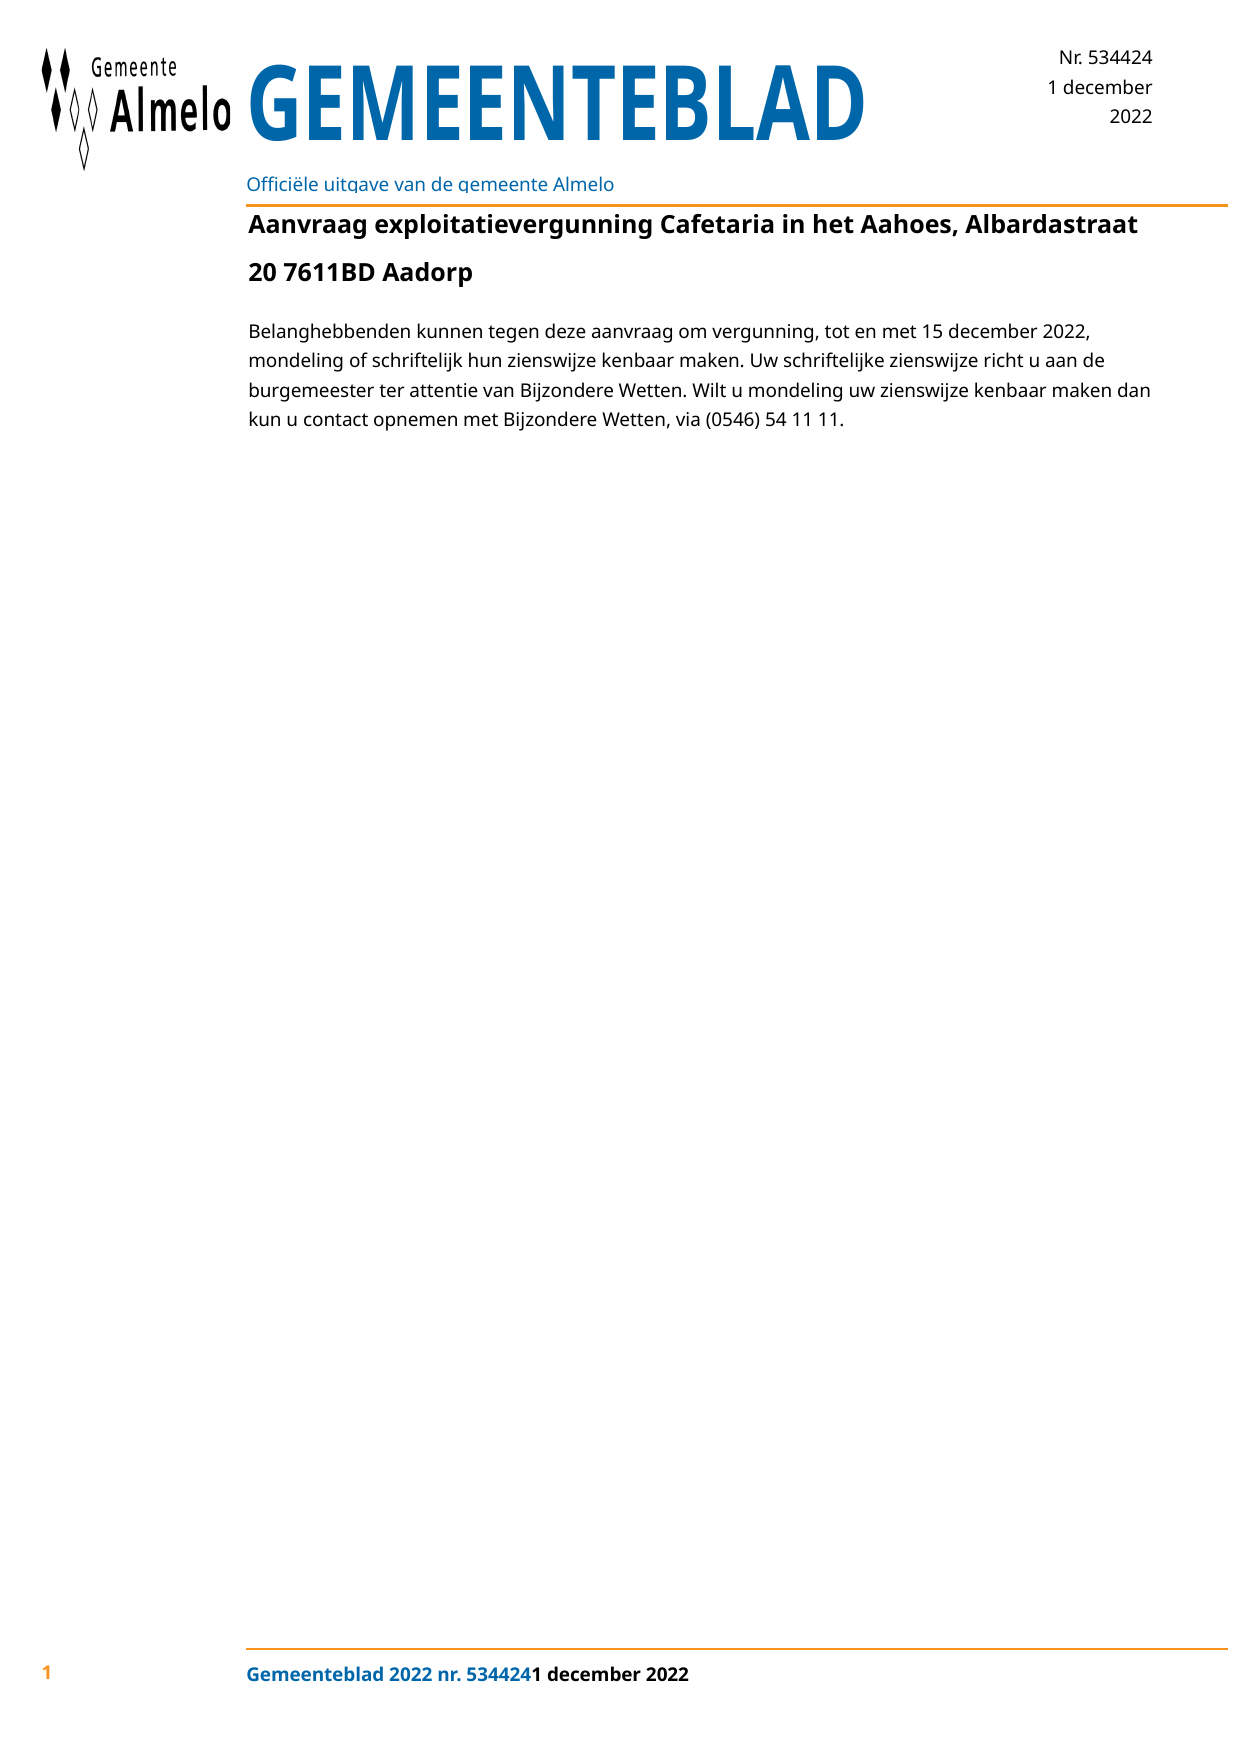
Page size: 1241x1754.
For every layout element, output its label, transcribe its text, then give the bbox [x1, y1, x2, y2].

picture [41, 47, 231, 172]
text Aanvraag exploitatievergunning Cafetaria in het Aahoes, Albardastraat 20 7611BD Aadorp [248, 207, 1152, 288]
text Belanghebbenden kunnen tegen deze aanvraag om vergunning, tot en met 15 december 2022, mondeling of schriftelijk hun zienswijze kenbaar maken. Uw schriftelijke zienswijze richt u aan de burgemeester ter attentie van Bijzondere Wetten. Wilt u mondeling uw zienswijze kenbaar maken dan kun u contact opnemen met Bijzondere Wetten, via (0546) 54 11 11. [248, 318, 1152, 432]
